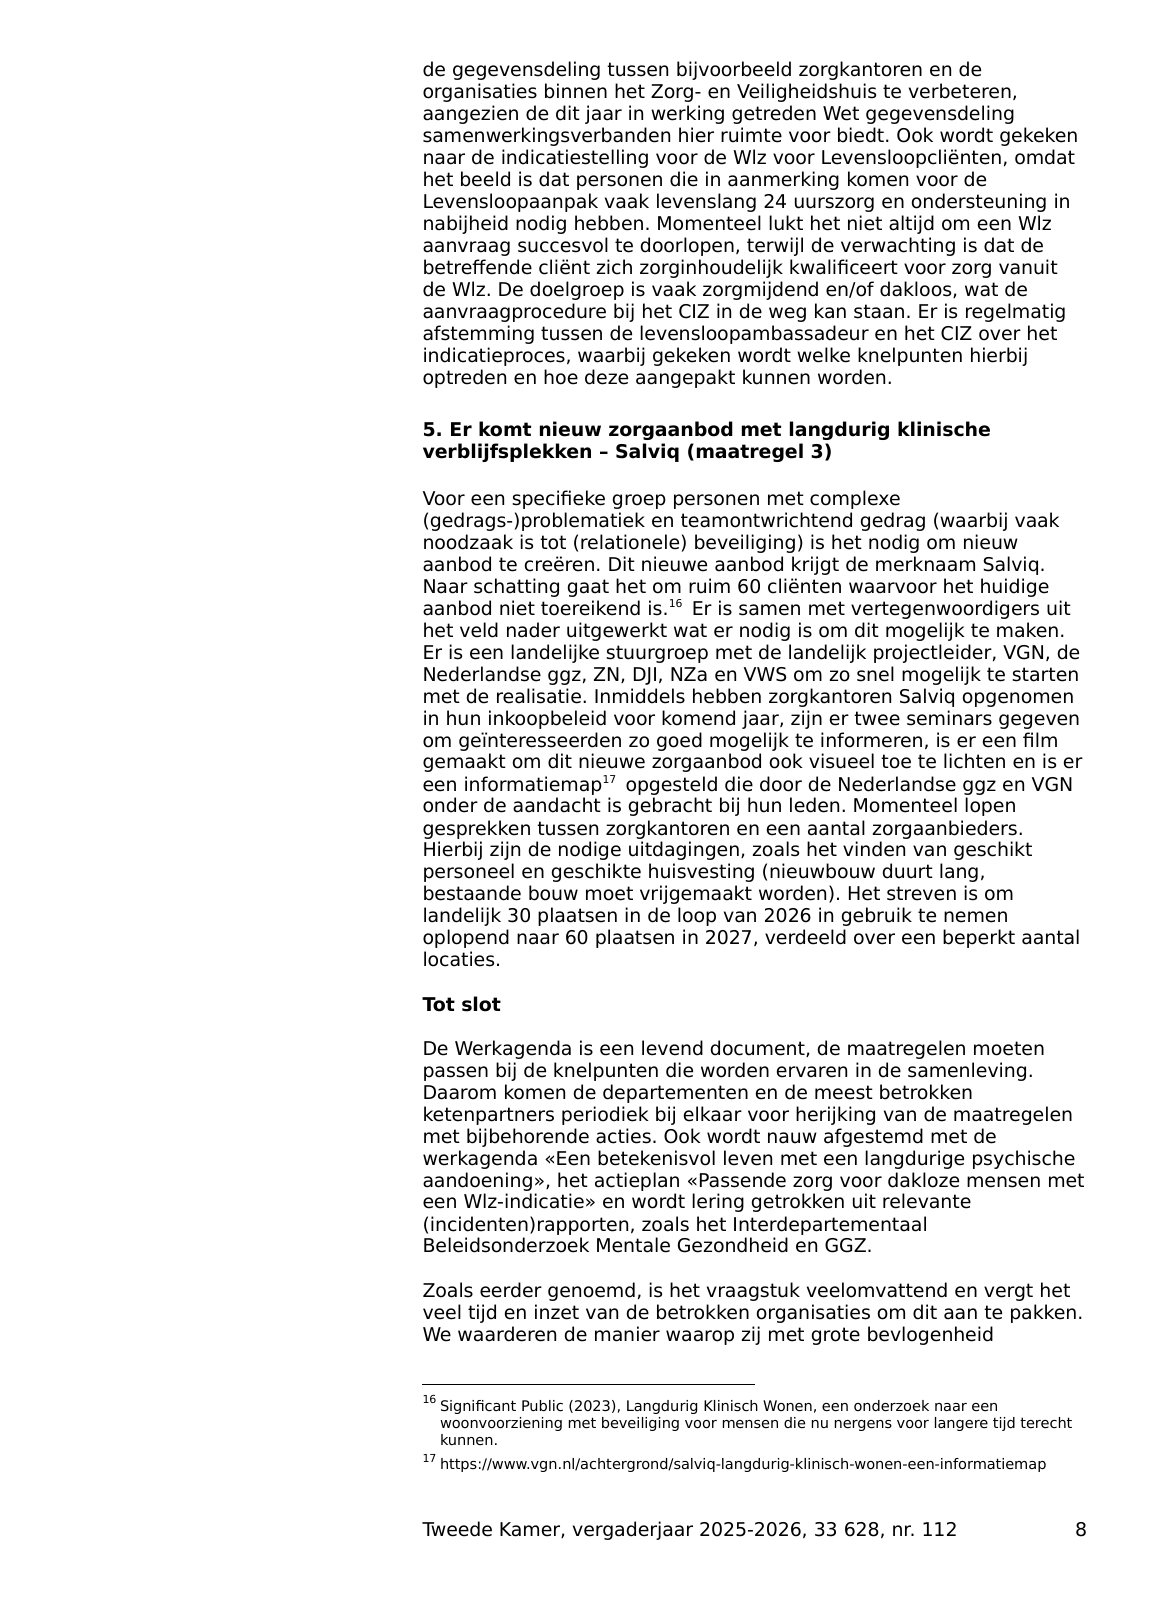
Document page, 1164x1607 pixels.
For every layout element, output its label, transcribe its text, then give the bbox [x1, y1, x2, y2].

subtitle 5. Er komt nieuw zorgaanbod met langdurig klinische verblijfsplekken – Salviq (maatregel 3) [422, 419, 1087, 463]
text Voor een specifieke groep personen met complexe (gedrags-)problematiek en teamontwrichtend gedrag (waarbij vaak noodzaak is tot (relationele) beveiliging) is het nodig om nieuw aanbod te creëren. Dit nieuwe aanbod krijgt de merknaam Salviq. Naar schatting gaat het om ruim 60 cliënten waarvoor het huidige aanbod niet toereikend is. Er is samen met vertegenwoordigers uit het veld nader uitgewerkt wat er nodig is om dit mogelijk te maken. Er is een landelijke stuurgroep met de landelijk projectleider, VGN, de Nederlandse ggz, ZN, DJI, NZa en VWS om zo snel mogelijk te starten met de realisatie. Inmiddels hebben zorgkantoren Salviq opgenomen in hun inkoopbeleid voor komend jaar, zijn er twee seminars gegeven om geïnteresseerden zo goed mogelijk te informeren, is er een film gemaakt om dit nieuwe zorgaanbod ook visueel toe te lichten en is er een informatiemap opgesteld die door de Nederlandse ggz en VGN onder de aandacht is gebracht bij hun leden. Momenteel lopen gesprekken tussen zorgkantoren en een aantal zorgaanbieders. Hierbij zijn de nodige uitdagingen, zoals het vinden van geschikt personeel en geschikte huisvesting (nieuwbouw duurt lang, bestaande bouw moet vrijgemaakt worden). Het streven is om landelijk 30 plaatsen in de loop van 2026 in gebruik te nemen oplopend naar 60 plaatsen in 2027, verdeeld over een beperkt aantal locaties. [422, 488, 1087, 971]
text Significant Public (2023), Langdurig Klinisch Wonen, een onderzoek naar een woonvoorziening met beveiliging voor mensen die nu nergens voor langere tijd terecht kunnen. [422, 1393, 1087, 1449]
subtitle Tot slot [422, 993, 1087, 1015]
text https://www.vgn.nl/achtergrond/salviq-langdurig-klinisch-wonen-een-informatiemap [422, 1452, 1087, 1474]
text Zoals eerder genoemd, is het vraagstuk veelomvattend en vergt het veel tijd en inzet van de betrokken organisaties om dit aan te pakken. We waarderen de manier waarop zij met grote bevlogenheid [422, 1279, 1087, 1346]
text de gegevensdeling tussen bijvoorbeeld zorgkantoren en de organisaties binnen het Zorg- en Veiligheidshuis te verbeteren, aangezien de dit jaar in werking getreden Wet gegevensdeling samenwerkingsverbanden hier ruimte voor biedt. Ook wordt gekeken naar de indicatiestelling voor de Wlz voor Levensloopcliënten, omdat het beeld is dat personen die in aanmerking komen voor de Levensloopaanpak vaak levenslang 24 uurszorg en ondersteuning in nabijheid nodig hebben. Momenteel lukt het niet altijd om een Wlz aanvraag succesvol te doorlopen, terwijl de verwachting is dat de betreffende cliënt zich zorginhoudelijk kwalificeert voor zorg vanuit de Wlz. De doelgroep is vaak zorgmijdend en/of dakloos, wat de aanvraagprocedure bij het CIZ in de weg kan staan. Er is regelmatig afstemming tussen de levensloopambassadeur en het CIZ over het indicatieproces, waarbij gekeken wordt welke knelpunten hierbij optreden en hoe deze aangepakt kunnen worden. [422, 59, 1087, 389]
text De Werkagenda is een levend document, de maatregelen moeten passen bij de knelpunten die worden ervaren in de samenleving. Daarom komen de departementen en de meest betrokken ketenpartners periodiek bij elkaar voor herijking van de maatregelen met bijbehorende acties. Ook wordt nauw afgestemd met de werkagenda «Een betekenisvol leven met een langdurige psychische aandoening», het actieplan «Passende zorg voor dakloze mensen met een Wlz-indicatie» en wordt lering getrokken uit relevante (incidenten)rapporten, zoals het Interdepartementaal Beleidsonderzoek Mentale Gezondheid en GGZ. [422, 1038, 1087, 1257]
